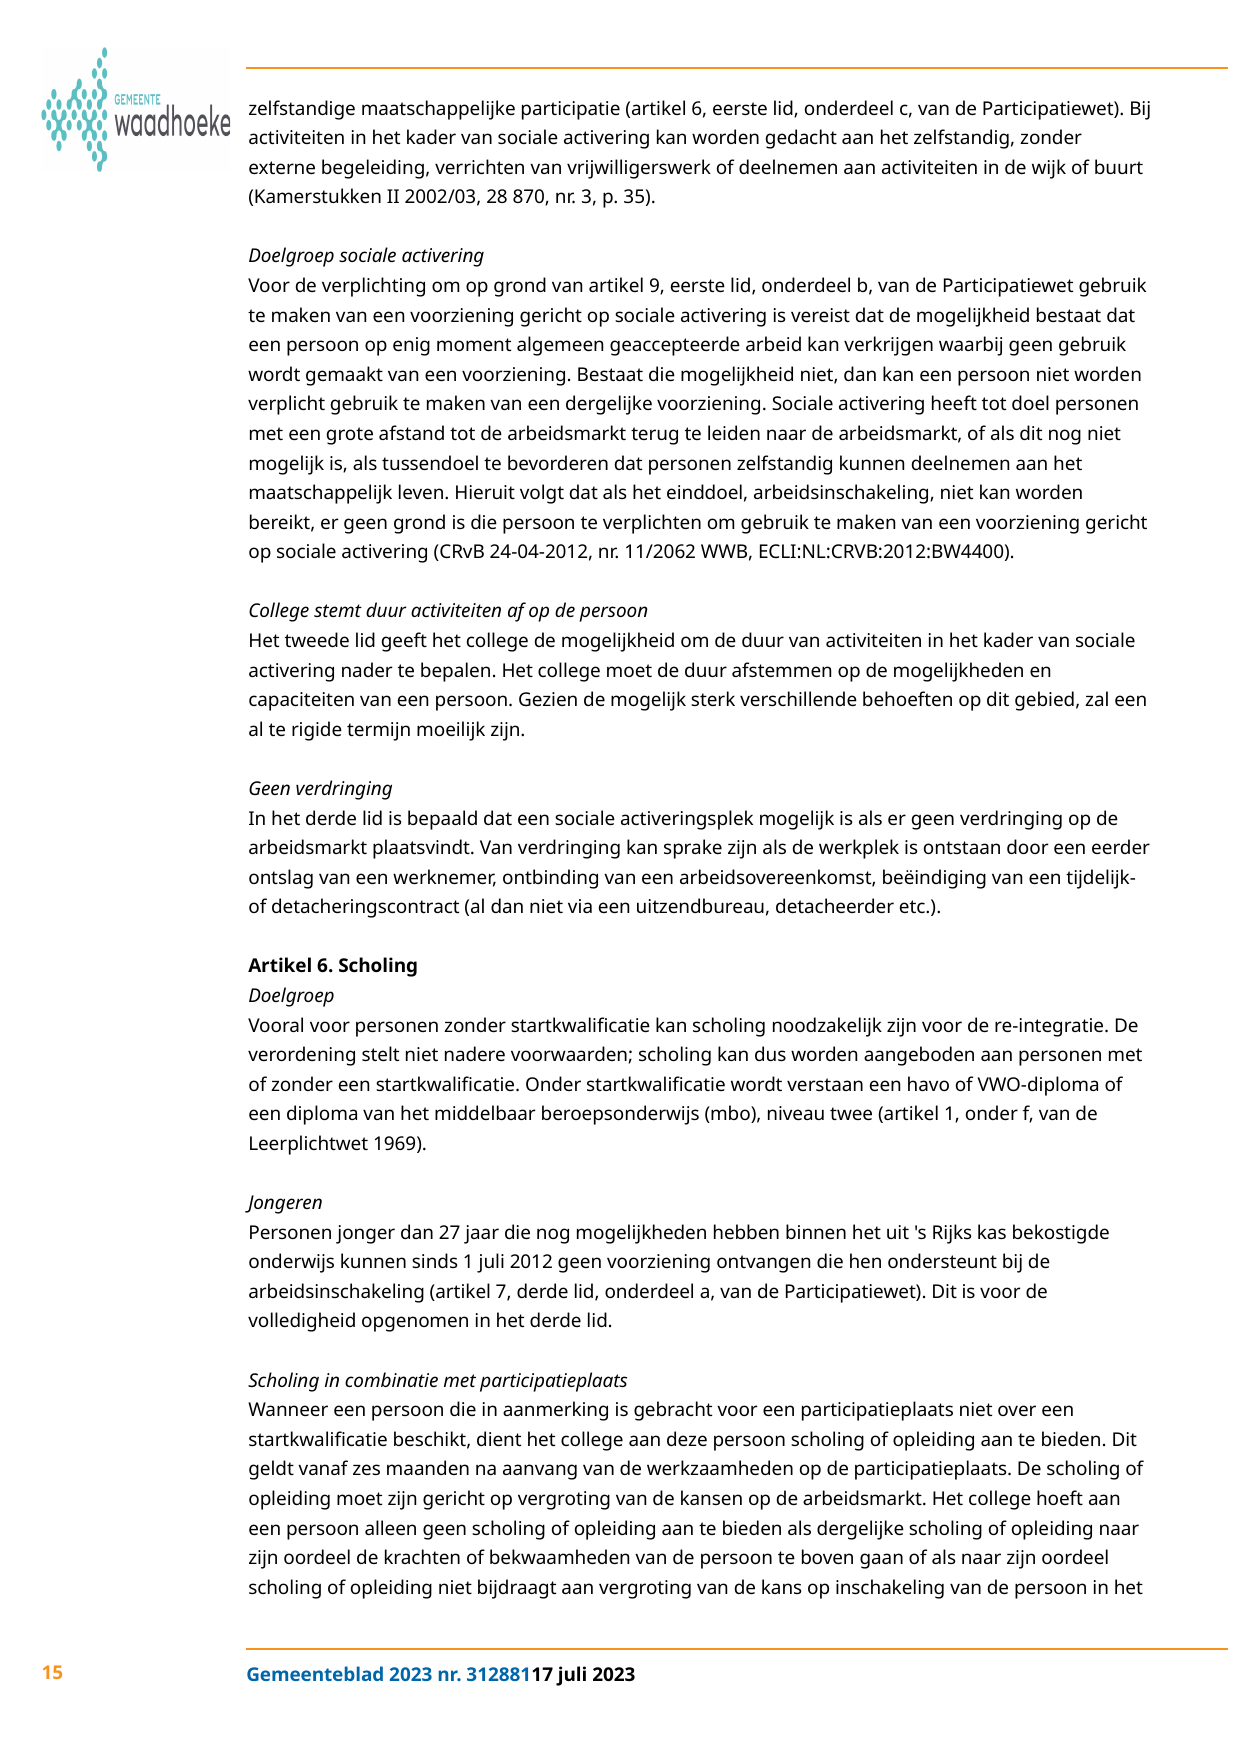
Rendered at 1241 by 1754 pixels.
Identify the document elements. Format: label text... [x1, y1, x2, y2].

text Doelgroep [248, 982, 1152, 1008]
text Wanneer een persoon die in aanmerking is gebracht voor een participatieplaats niet over een startkwalificatie beschikt, dient het college aan deze persoon scholing of opleiding aan te bieden. Dit geldt vanaf zes maanden na aanvang van de werkzaamheden op de participatieplaats. De scholing of opleiding moet zijn gericht op vergroting van de kansen op de arbeidsmarkt. Het college hoeft aan een persoon alleen geen scholing of opleiding aan te bieden als dergelijke scholing of opleiding naar zijn oordeel de krachten of bekwaamheden van de persoon te boven gaan of als naar zijn oordeel scholing of opleiding niet bijdraagt aan vergroting van de kans op inschakeling van de persoon in het [248, 1396, 1152, 1600]
text Personen jonger dan 27 jaar die nog mogelijkheden hebben binnen het uit 's Rijks kas bekostigde onderwijs kunnen sinds 1 juli 2012 geen voorziening ontvangen die hen ondersteunt bij de arbeidsinschakeling (artikel 7, derde lid, onderdeel a, van de Participatiewet). Dit is voor de volledigheid opgenomen in het derde lid. [248, 1219, 1152, 1333]
text Jongeren [248, 1189, 1152, 1215]
text Scholing in combinatie met participatieplaats [248, 1367, 1152, 1393]
text Artikel 6. Scholing [248, 953, 1152, 978]
text Het tweede lid geeft het college de mogelijkheid om de duur van activiteiten in het kader van sociale activering nader te bepalen. Het college moet de duur afstemmen op de mogelijkheden en capaciteiten van een persoon. Gezien de mogelijk sterk verschillende behoeften op dit gebied, zal een al te rigide termijn moeilijk zijn. [248, 627, 1152, 742]
text College stemt duur activiteiten af op de persoon [248, 598, 1152, 623]
text Vooral voor personen zonder startkwalificatie kan scholing noodzakelijk zijn voor de re-integratie. De verordening stelt niet nadere voorwaarden; scholing kan dus worden aangeboden aan personen met of zonder een startkwalificatie. Onder startkwalificatie wordt verstaan een havo of VWO-diploma of een diploma van het middelbaar beroepsonderwijs (mbo), niveau twee (artikel 1, onder f, van de Leerplichtwet 1969). [248, 1012, 1152, 1156]
text In het derde lid is bepaald dat een sociale activeringsplek mogelijk is als er geen verdringing op de arbeidsmarkt plaatsvindt. Van verdringing kan sprake zijn als de werkplek is ontstaan door een eerder ontslag van een werknemer, ontbinding van een arbeidsovereenkomst, beëindiging van een tijdelijk- of detacheringscontract (al dan niet via een uitzendbureau, detacheerder etc.). [248, 805, 1152, 919]
text Geen verdringing [248, 775, 1152, 801]
text Doelgroep sociale activering [248, 243, 1152, 268]
text Voor de verplichting om op grond van artikel 9, eerste lid, onderdeel b, van de Participatiewet gebruik te maken van een voorziening gericht op sociale activering is vereist dat de mogelijkheid bestaat dat een persoon op enig moment algemeen geaccepteerde arbeid kan verkrijgen waarbij geen gebruik wordt gemaakt van een voorziening. Bestaat die mogelijkheid niet, dan kan een persoon niet worden verplicht gebruik te maken van een dergelijke voorziening. Sociale activering heeft tot doel personen met een grote afstand tot de arbeidsmarkt terug te leiden naar de arbeidsmarkt, of als dit nog niet mogelijk is, als tussendoel te bevorderen dat personen zelfstandig kunnen deelnemen aan het maatschappelijk leven. Hieruit volgt dat als het einddoel, arbeidsinschakeling, niet kan worden bereikt, er geen grond is die persoon te verplichten om gebruik te maken van een voorziening gericht op sociale activering (CRvB 24-04-2012, nr. 11/2062 WWB, ECLI:NL:CRVB:2012:BW4400). [248, 272, 1152, 564]
picture [41, 47, 231, 172]
text zelfstandige maatschappelijke participatie (artikel 6, eerste lid, onderdeel c, van de Participatiewet). Bij activiteiten in het kader van sociale activering kan worden gedacht aan het zelfstandig, zonder externe begeleiding, verrichten van vrijwilligerswerk of deelnemen aan activiteiten in de wijk of buurt (Kamerstukken II 2002/03, 28 870, nr. 3, p. 35). [248, 95, 1152, 209]
